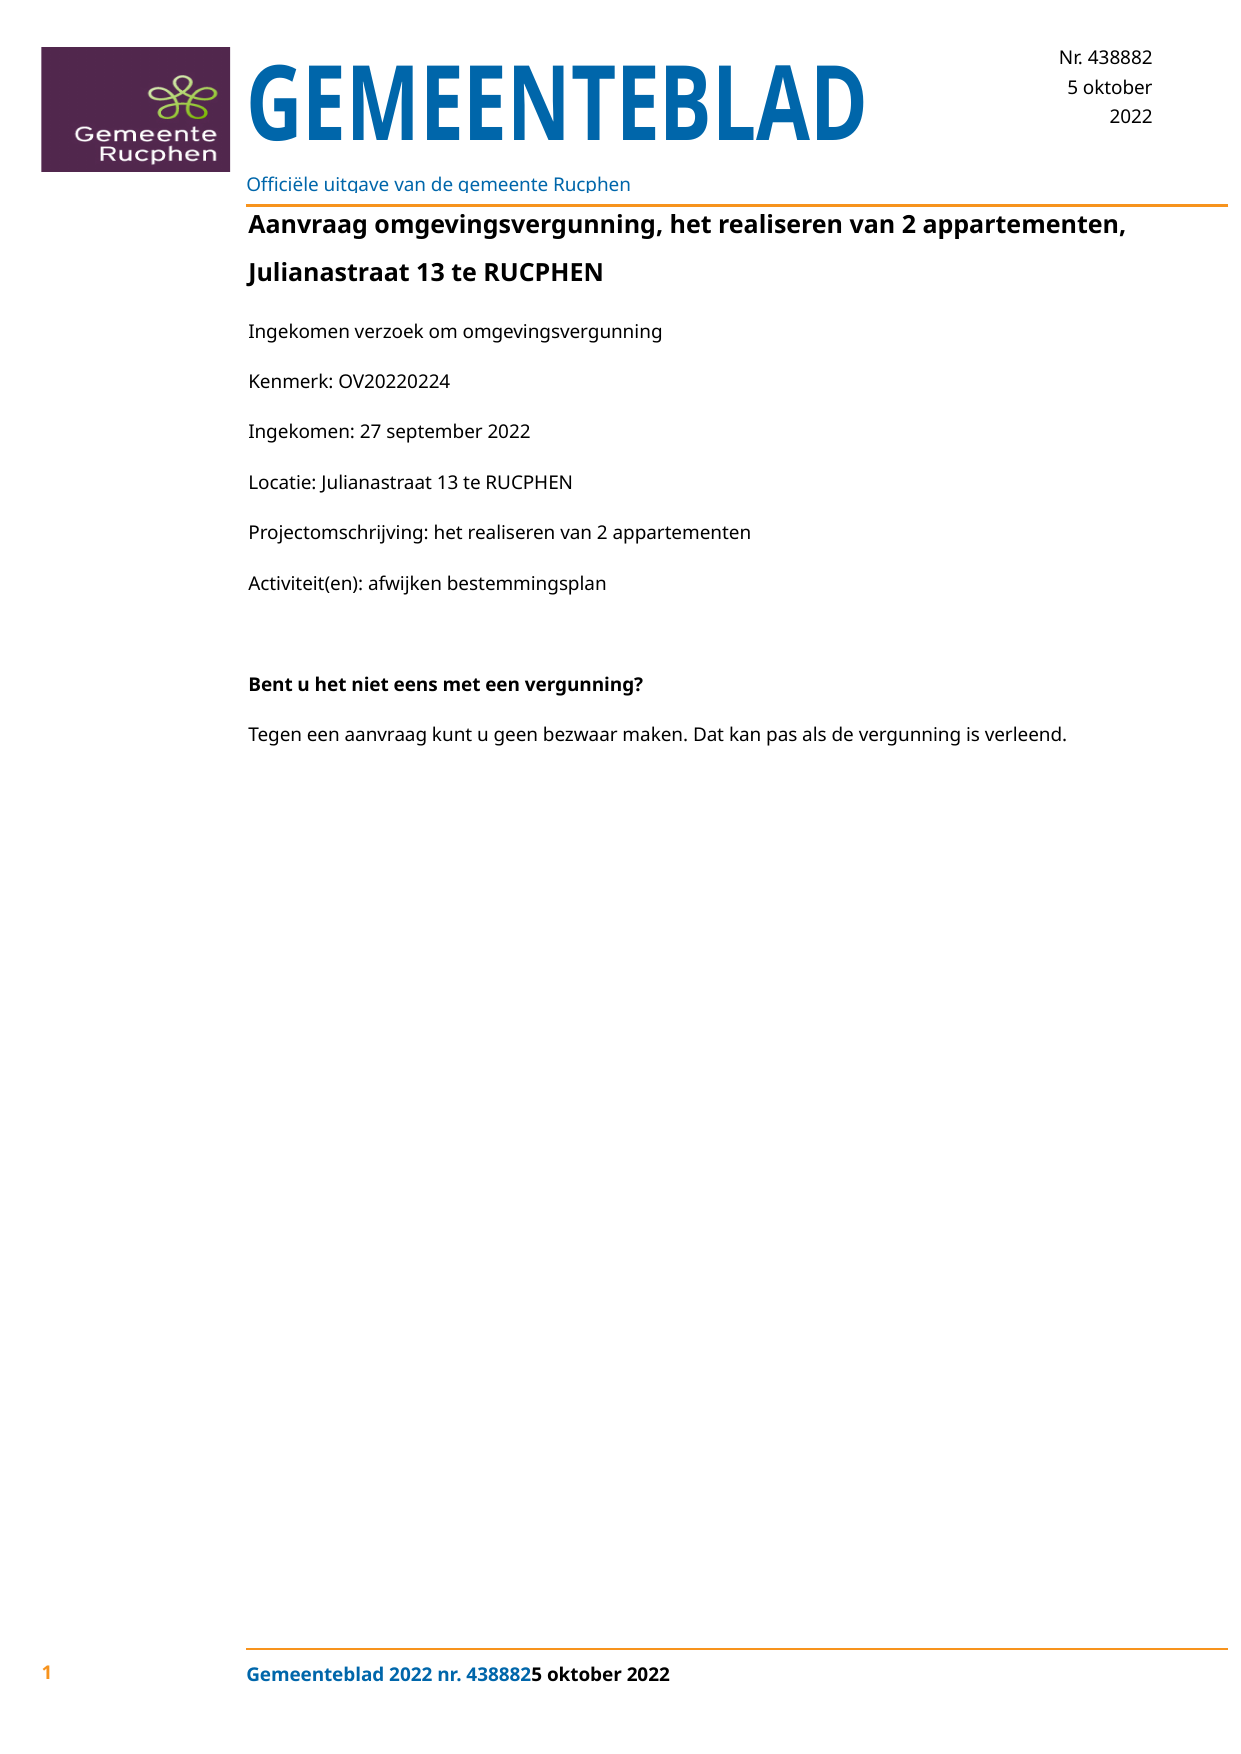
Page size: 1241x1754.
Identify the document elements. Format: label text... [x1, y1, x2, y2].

text Aanvraag omgevingsvergunning, het realiseren van 2 appartementen, Julianastraat 13 te RUCPHEN [248, 207, 1152, 288]
text Ingekomen: 27 september 2022 [248, 419, 1152, 444]
text Kenmerk: OV20220224 [248, 368, 1152, 394]
text Ingekomen verzoek om omgevingsvergunning [248, 318, 1152, 344]
picture [41, 47, 231, 172]
text Bent u het niet eens met een vergunning? [248, 671, 1152, 697]
text Projectomschrijving: het realiseren van 2 appartementen [248, 519, 1152, 545]
text Tegen een aanvraag kunt u geen bezwaar maken. Dat kan pas als de vergunning is verleend. [248, 721, 1152, 747]
text Activiteit(en): afwijken bestemmingsplan [248, 570, 1152, 596]
text Locatie: Julianastraat 13 te RUCPHEN [248, 469, 1152, 495]
